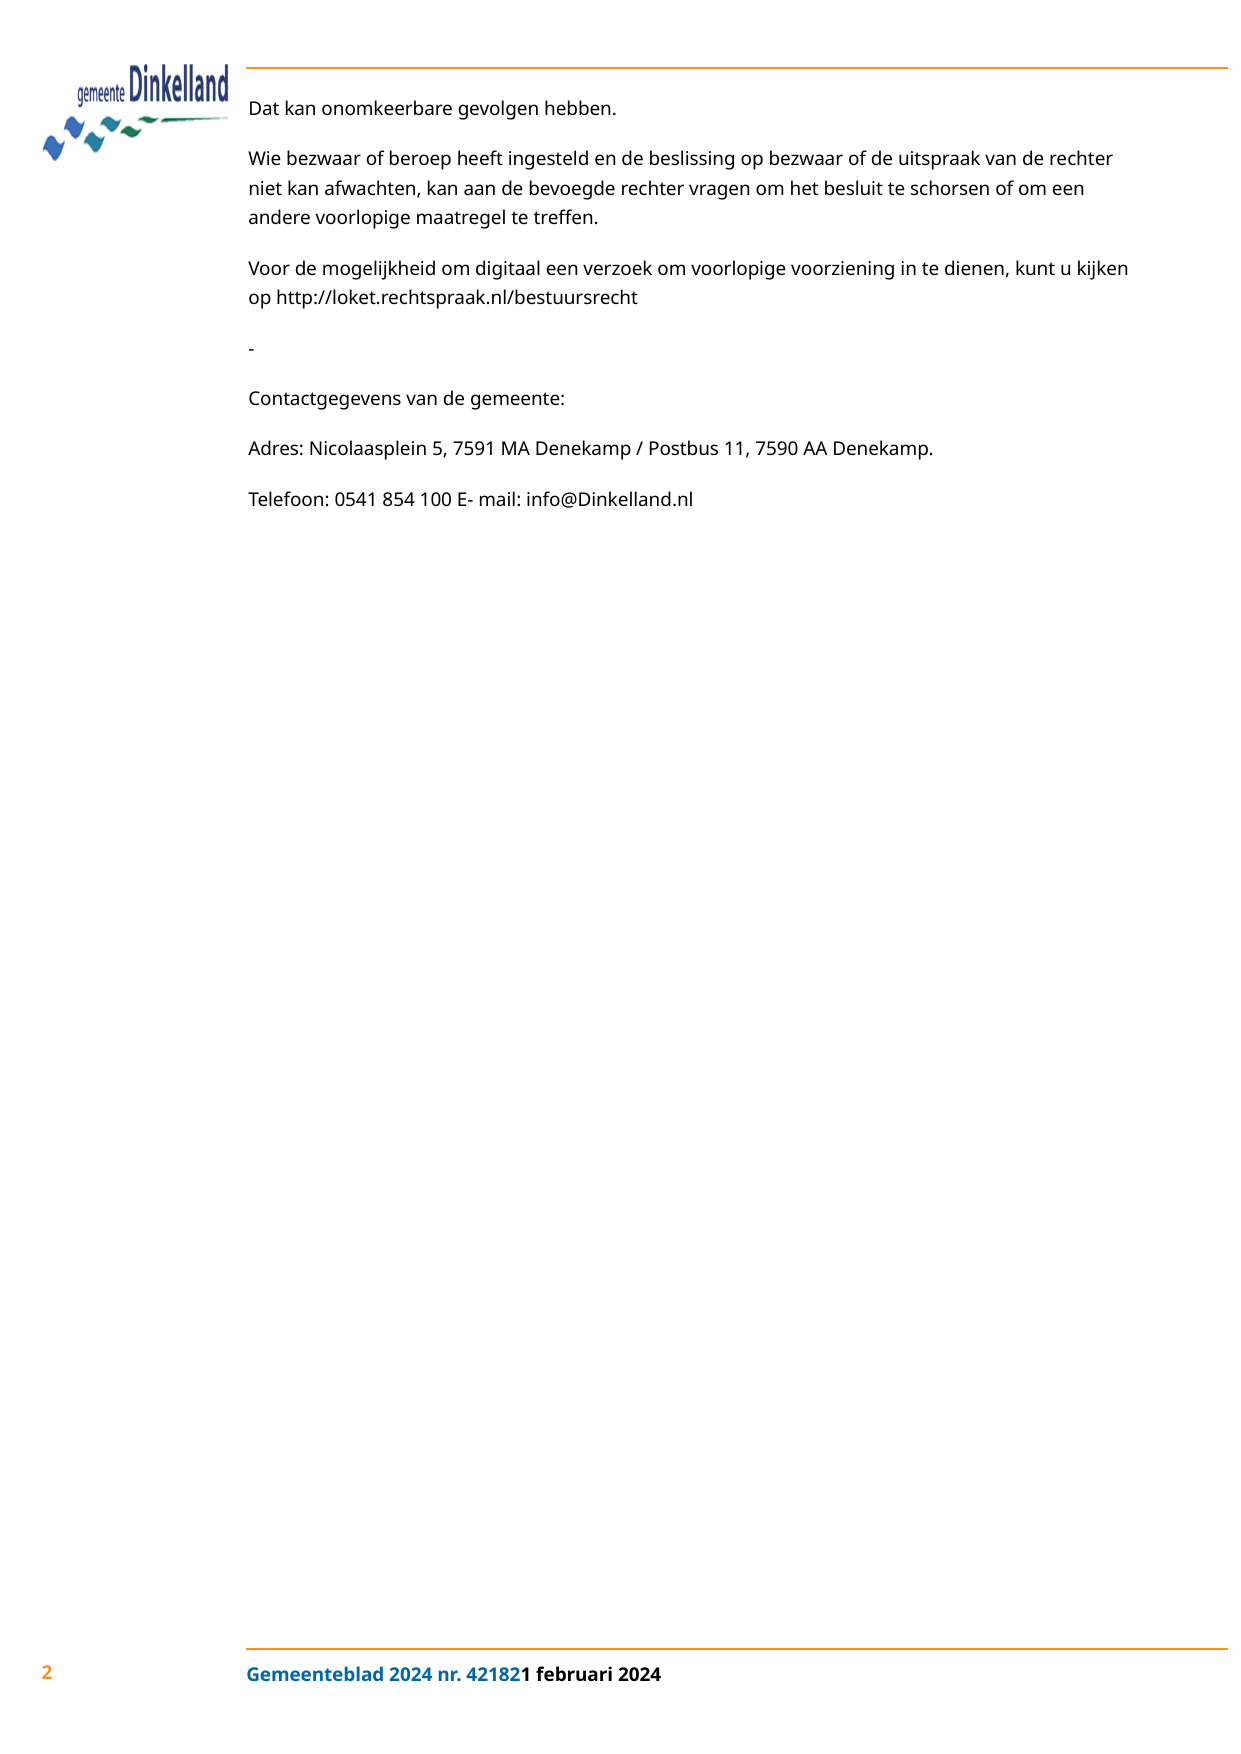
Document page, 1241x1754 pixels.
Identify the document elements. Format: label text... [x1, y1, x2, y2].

text Wie bezwaar of beroep heeft ingesteld en de beslissing op bezwaar of de uitspraak van de rechter niet kan afwachten, kan aan de bevoegde rechter vragen om het besluit te schorsen of om een andere voorlopige maatregel te treffen. [248, 145, 1152, 230]
picture [41, 47, 231, 172]
text Voor de mogelijkheid om digitaal een verzoek om voorlopige voorziening in te dienen, kunt u kijken op http://loket.rechtspraak.nl/bestuursrecht [248, 255, 1152, 310]
text Contactgegevens van de gemeente: [248, 385, 1152, 411]
text Dat kan onomkeerbare gevolgen hebben. [248, 95, 1152, 121]
text Adres: Nicolaasplein 5, 7591 MA Denekamp / Postbus 11, 7590 AA Denekamp. [248, 436, 1152, 461]
text Telefoon: 0541 854 100 E- mail: info@Dinkelland.nl [248, 486, 1152, 512]
text - [248, 335, 1152, 361]
